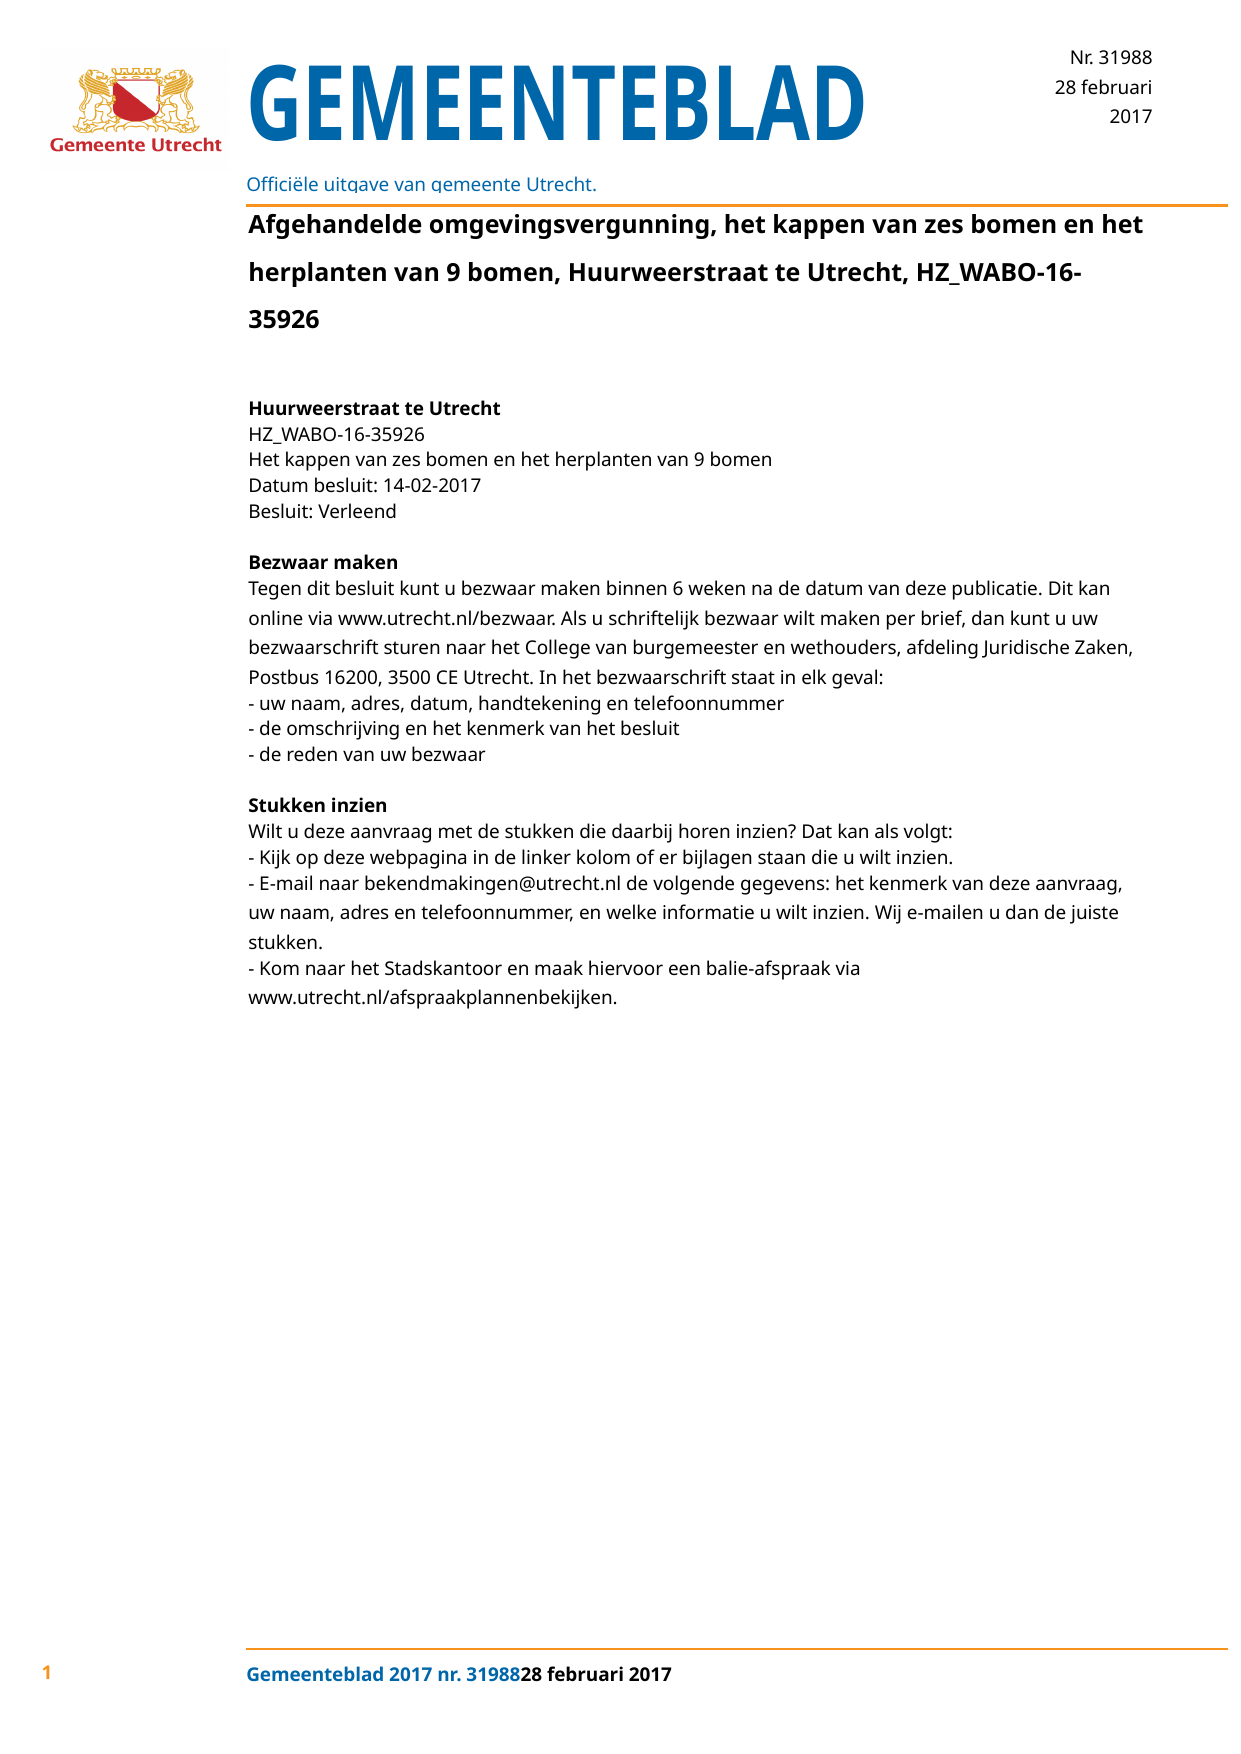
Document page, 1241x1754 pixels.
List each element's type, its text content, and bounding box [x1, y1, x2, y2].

table_cell Tegen dit besluit kunt u bezwaar maken binnen 6 weken na de datum van deze publicatie. Dit kan online via www.utrecht.nl/bezwaar. Als u schriftelijk bezwaar wilt maken per brief, dan kunt u uw bezwaarschrift sturen naar het College van burgemeester en wethouders, afdeling Juridische Zaken, Postbus 16200, 3500 CE Utrecht. In het bezwaarschrift staat in elk geval: [248, 575, 1152, 690]
table_cell HZ_WABO-16-35926 [248, 421, 1152, 447]
table_cell Besluit: Verleend [248, 498, 1152, 524]
table_cell - de omschrijving en het kenmerk van het besluit [248, 716, 1152, 741]
table_cell [248, 524, 1152, 549]
table_cell - Kijk op deze webpagina in de linker kolom of er bijlagen staan die u wilt inzien. [248, 844, 1152, 870]
table_cell Datum besluit: 14-02-2017 [248, 473, 1152, 498]
table_cell - E-mail naar bekendmakingen@utrecht.nl de volgende gegevens: het kenmerk van deze aanvraag, uw naam, adres en telefoonnummer, en welke informatie u wilt inzien. Wij e-mailen u dan de juiste stukken. [248, 870, 1152, 955]
picture [41, 47, 231, 172]
table_cell Bezwaar maken [248, 550, 1152, 575]
text Afgehandelde omgevingsvergunning, het kappen van zes bomen en het herplanten van 9 bomen, Huurweerstraat te Utrecht, HZ_WABO-16-35926 [248, 207, 1152, 336]
table_cell - de reden van uw bezwaar [248, 741, 1152, 767]
table_cell - Kom naar het Stadskantoor en maak hiervoor een balie-afspraak via www.utrecht.nl/afspraakplannenbekijken. [248, 955, 1152, 1010]
table_header Huurweerstraat te Utrecht [248, 395, 1152, 421]
table_cell - uw naam, adres, datum, handtekening en telefoonnummer [248, 690, 1152, 716]
table_cell Stukken inzien [248, 793, 1152, 818]
table_cell [248, 767, 1152, 793]
table_cell Het kappen van zes bomen en het herplanten van 9 bomen [248, 447, 1152, 472]
table_cell Wilt u deze aanvraag met de stukken die daarbij horen inzien? Dat kan als volgt: [248, 819, 1152, 844]
